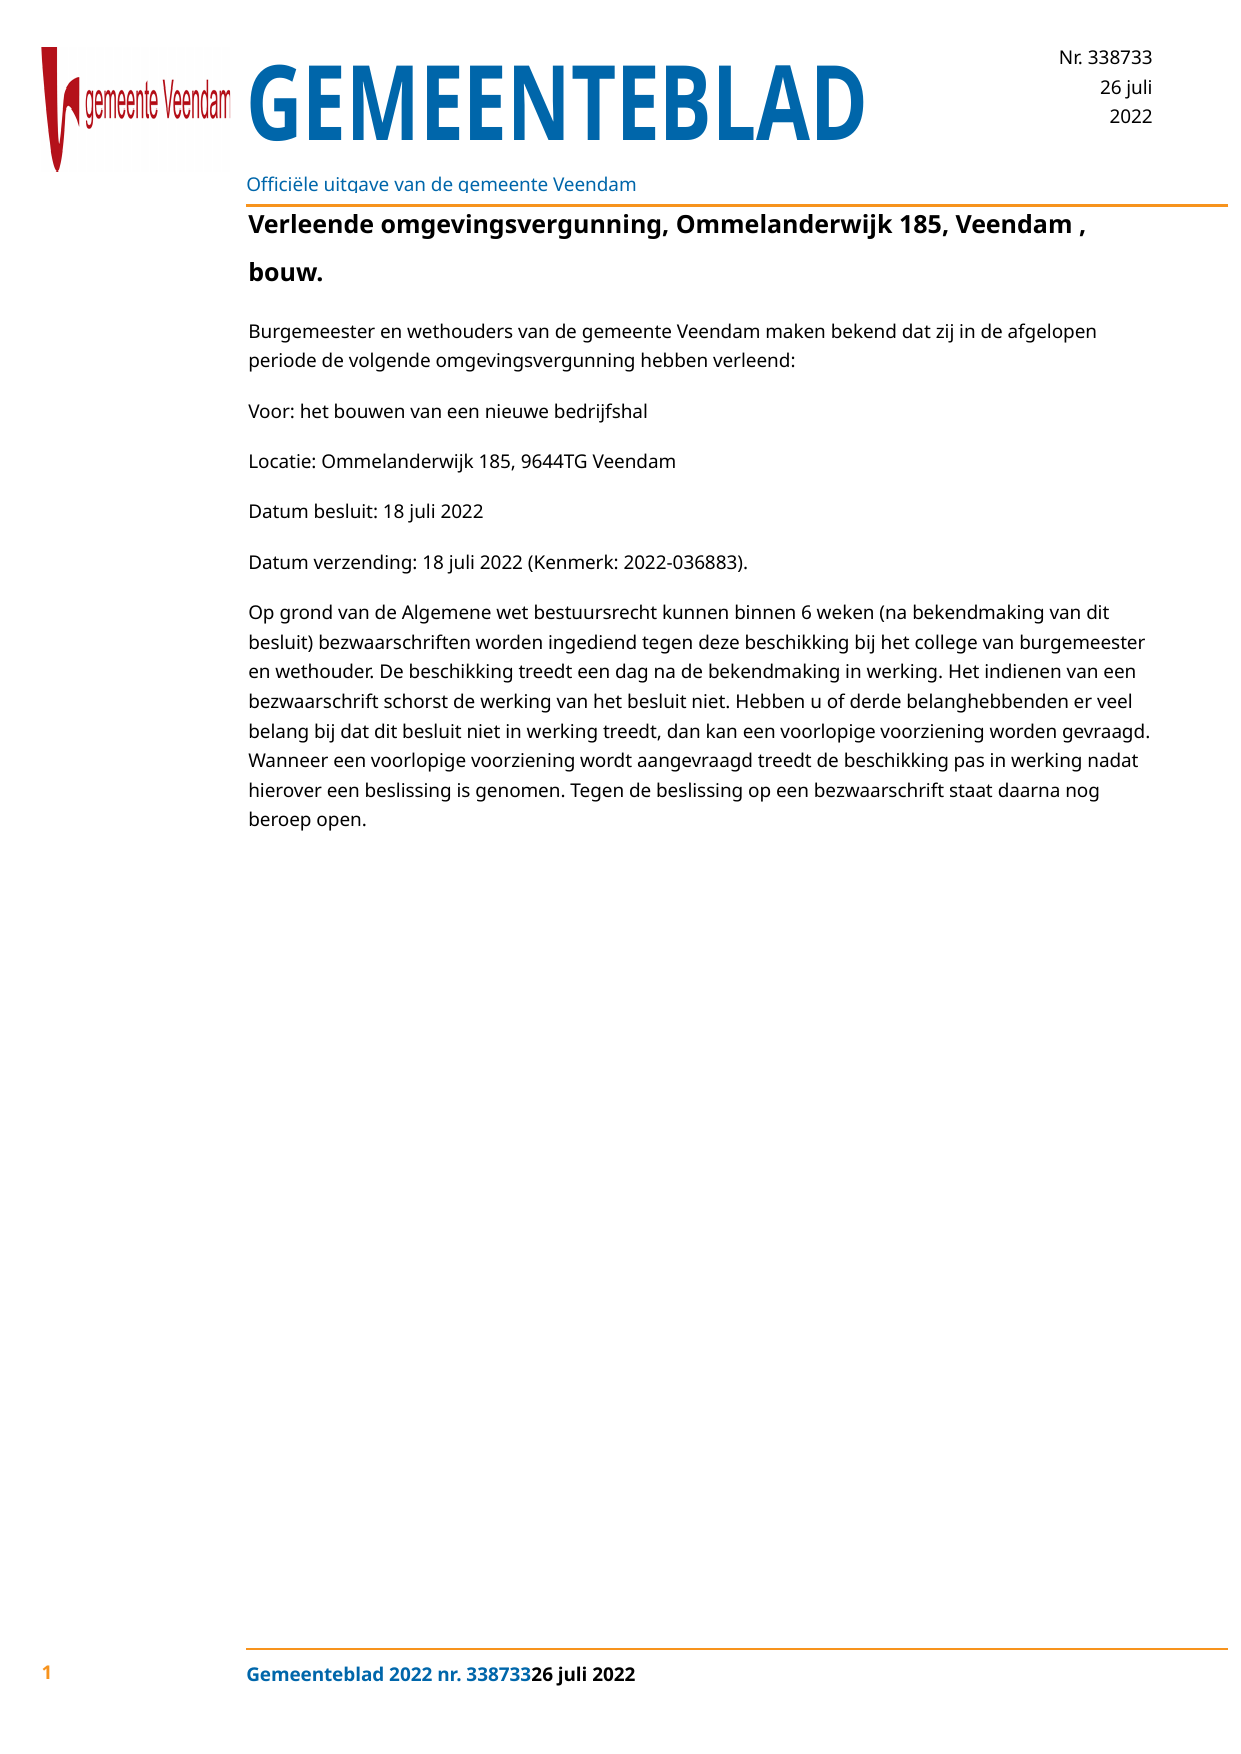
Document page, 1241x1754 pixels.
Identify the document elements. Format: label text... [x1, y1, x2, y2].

text Op grond van de Algemene wet bestuursrecht kunnen binnen 6 weken (na bekendmaking van dit besluit) bezwaarschriften worden ingediend tegen deze beschikking bij het college van burgemeester en wethouder. De beschikking treedt een dag na de bekendmaking in werking. Het indienen van een bezwaarschrift schorst de werking van het besluit niet. Hebben u of derde belanghebbenden er veel belang bij dat dit besluit niet in werking treedt, dan kan een voorlopige voorziening worden gevraagd. Wanneer een voorlopige voorziening wordt aangevraagd treedt de beschikking pas in werking nadat hierover een beslissing is genomen. Tegen de beslissing op een bezwaarschrift staat daarna nog beroep open. [248, 599, 1152, 832]
text Locatie: Ommelanderwijk 185, 9644TG Veendam [248, 448, 1152, 474]
text Burgemeester en wethouders van de gemeente Veendam maken bekend dat zij in de afgelopen periode de volgende omgevingsvergunning hebben verleend: [248, 318, 1152, 373]
text Datum besluit: 18 juli 2022 [248, 499, 1152, 524]
picture [41, 47, 231, 172]
text Verleende omgevingsvergunning, Ommelanderwijk 185, Veendam , bouw. [248, 207, 1152, 288]
text Voor: het bouwen van een nieuwe bedrijfshal [248, 398, 1152, 424]
text Datum verzending: 18 juli 2022 (Kenmerk: 2022-036883). [248, 549, 1152, 575]
